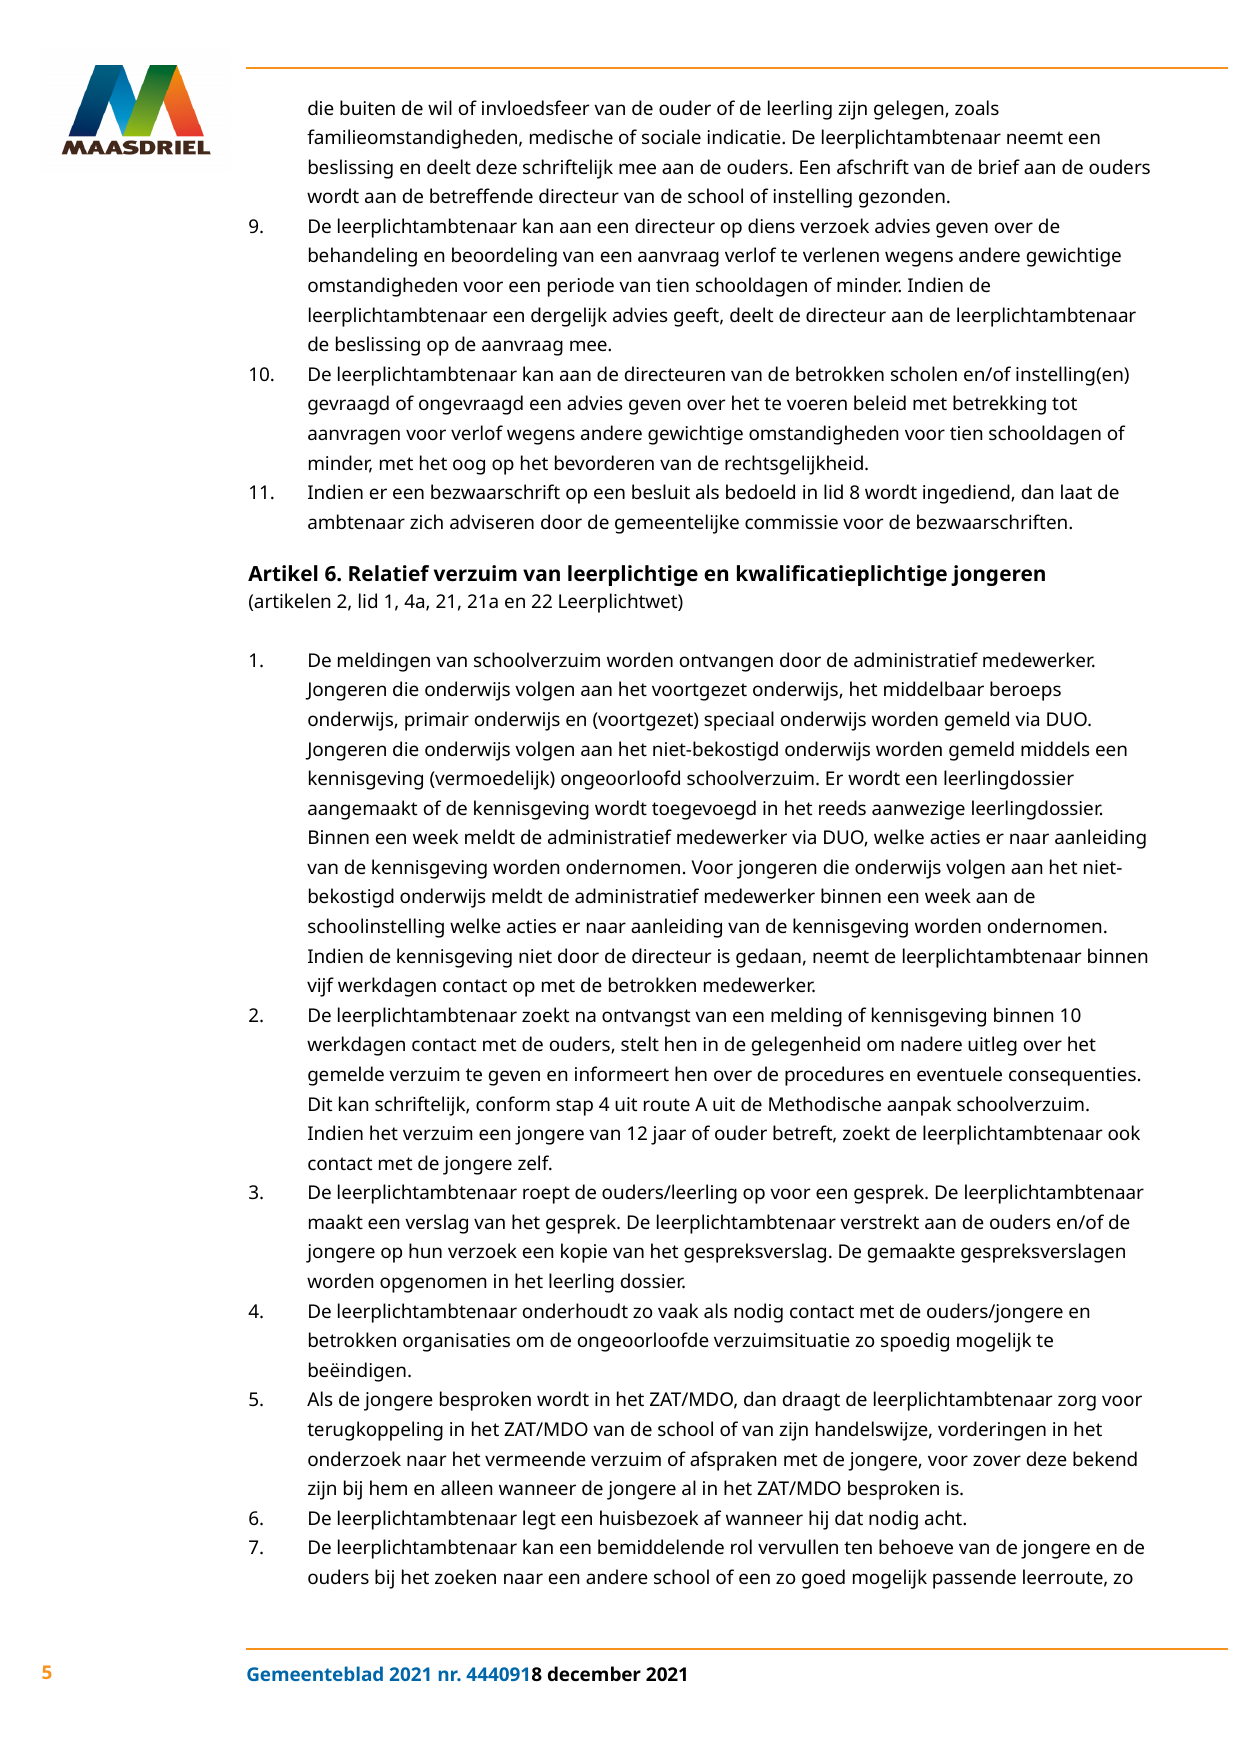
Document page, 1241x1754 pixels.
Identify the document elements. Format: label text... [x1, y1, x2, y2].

text (artikelen 2, lid 1, 4a, 21, 21a en 22 Leerplichtwet) [248, 588, 1152, 613]
list De leerplichtambtenaar kan een bemiddelende rol vervullen ten behoeve van de jongere en de ouders bij het zoeken naar een andere school of een zo goed mogelijk passende leerroute, zo [248, 1534, 1152, 1590]
list De leerplichtambtenaar roept de ouders/leerling op voor een gesprek. De leerplichtambtenaar maakt een verslag van het gesprek. De leerplichtambtenaar verstrekt aan de ouders en/of de jongere op hun verzoek een kopie van het gespreksverslag. De gemaakte gespreksverslagen worden opgenomen in het leerling dossier. [248, 1179, 1152, 1294]
list De meldingen van schoolverzuim worden ontvangen door de administratief medewerker. Jongeren die onderwijs volgen aan het voortgezet onderwijs, het middelbaar beroeps onderwijs, primair onderwijs en (voortgezet) speciaal onderwijs worden gemeld via DUO. Jongeren die onderwijs volgen aan het niet-bekostigd onderwijs worden gemeld middels een kennisgeving (vermoedelijk) ongeoorloofd schoolverzuim. Er wordt een leerlingdossier aangemaakt of de kennisgeving wordt toegevoegd in het reeds aanwezige leerlingdossier. Binnen een week meldt de administratief medewerker via DUO, welke acties er naar aanleiding van de kennisgeving worden ondernomen. Voor jongeren die onderwijs volgen aan het niet-bekostigd onderwijs meldt de administratief medewerker binnen een week aan de schoolinstelling welke acties er naar aanleiding van de kennisgeving worden ondernomen. Indien de kennisgeving niet door de directeur is gedaan, neemt de leerplichtambtenaar binnen vijf werkdagen contact op met de betrokken medewerker. [248, 647, 1152, 998]
text Artikel 6. Relatief verzuim van leerplichtige en kwalificatieplichtige jongeren [248, 559, 1152, 588]
list Indien er een bezwaarschrift op een besluit als bedoeld in lid 8 wordt ingediend, dan laat de ambtenaar zich adviseren door de gemeentelijke commissie voor de bezwaarschriften. [248, 479, 1152, 535]
list De leerplichtambtenaar legt een huisbezoek af wanneer hij dat nodig acht. [248, 1505, 1152, 1531]
list De leerplichtambtenaar onderhoudt zo vaak als nodig contact met de ouders/jongere en betrokken organisaties om de ongeoorloofde verzuimsituatie zo spoedig mogelijk te beëindigen. [248, 1298, 1152, 1383]
list De leerplichtambtenaar kan aan een directeur op diens verzoek advies geven over de behandeling en beoordeling van een aanvraag verlof te verlenen wegens andere gewichtige omstandigheden voor een periode van tien schooldagen of minder. Indien de leerplichtambtenaar een dergelijk advies geeft, deelt de directeur aan de leerplichtambtenaar de beslissing op de aanvraag mee. [248, 213, 1152, 357]
picture [41, 47, 231, 172]
list De leerplichtambtenaar zoekt na ontvangst van een melding of kennisgeving binnen 10 werkdagen contact met de ouders, stelt hen in de gelegenheid om nadere uitleg over het gemelde verzuim te geven en informeert hen over de procedures en eventuele consequenties. Dit kan schriftelijk, conform stap 4 uit route A uit de Methodische aanpak schoolverzuim. Indien het verzuim een jongere van 12 jaar of ouder betreft, zoekt de leerplichtambtenaar ook contact met de jongere zelf. [248, 1002, 1152, 1176]
list De leerplichtambtenaar kan aan de directeuren van de betrokken scholen en/of instelling(en) gevraagd of ongevraagd een advies geven over het te voeren beleid met betrekking tot aanvragen voor verlof wegens andere gewichtige omstandigheden voor tien schooldagen of minder, met het oog op het bevorderen van de rechtsgelijkheid. [248, 361, 1152, 476]
list Als de jongere besproken wordt in het ZAT/MDO, dan draagt de leerplichtambtenaar zorg voor terugkoppeling in het ZAT/MDO van de school of van zijn handelswijze, vorderingen in het onderzoek naar het vermeende verzuim of afspraken met de jongere, voor zover deze bekend zijn bij hem en alleen wanneer de jongere al in het ZAT/MDO besproken is. [248, 1387, 1152, 1501]
list die buiten de wil of invloedsfeer van de ouder of de leerling zijn gelegen, zoals familieomstandigheden, medische of sociale indicatie. De leerplichtambtenaar neemt een beslissing en deelt deze schriftelijk mee aan de ouders. Een afschrift van de brief aan de ouders wordt aan de betreffende directeur van de school of instelling gezonden. [248, 95, 1152, 209]
